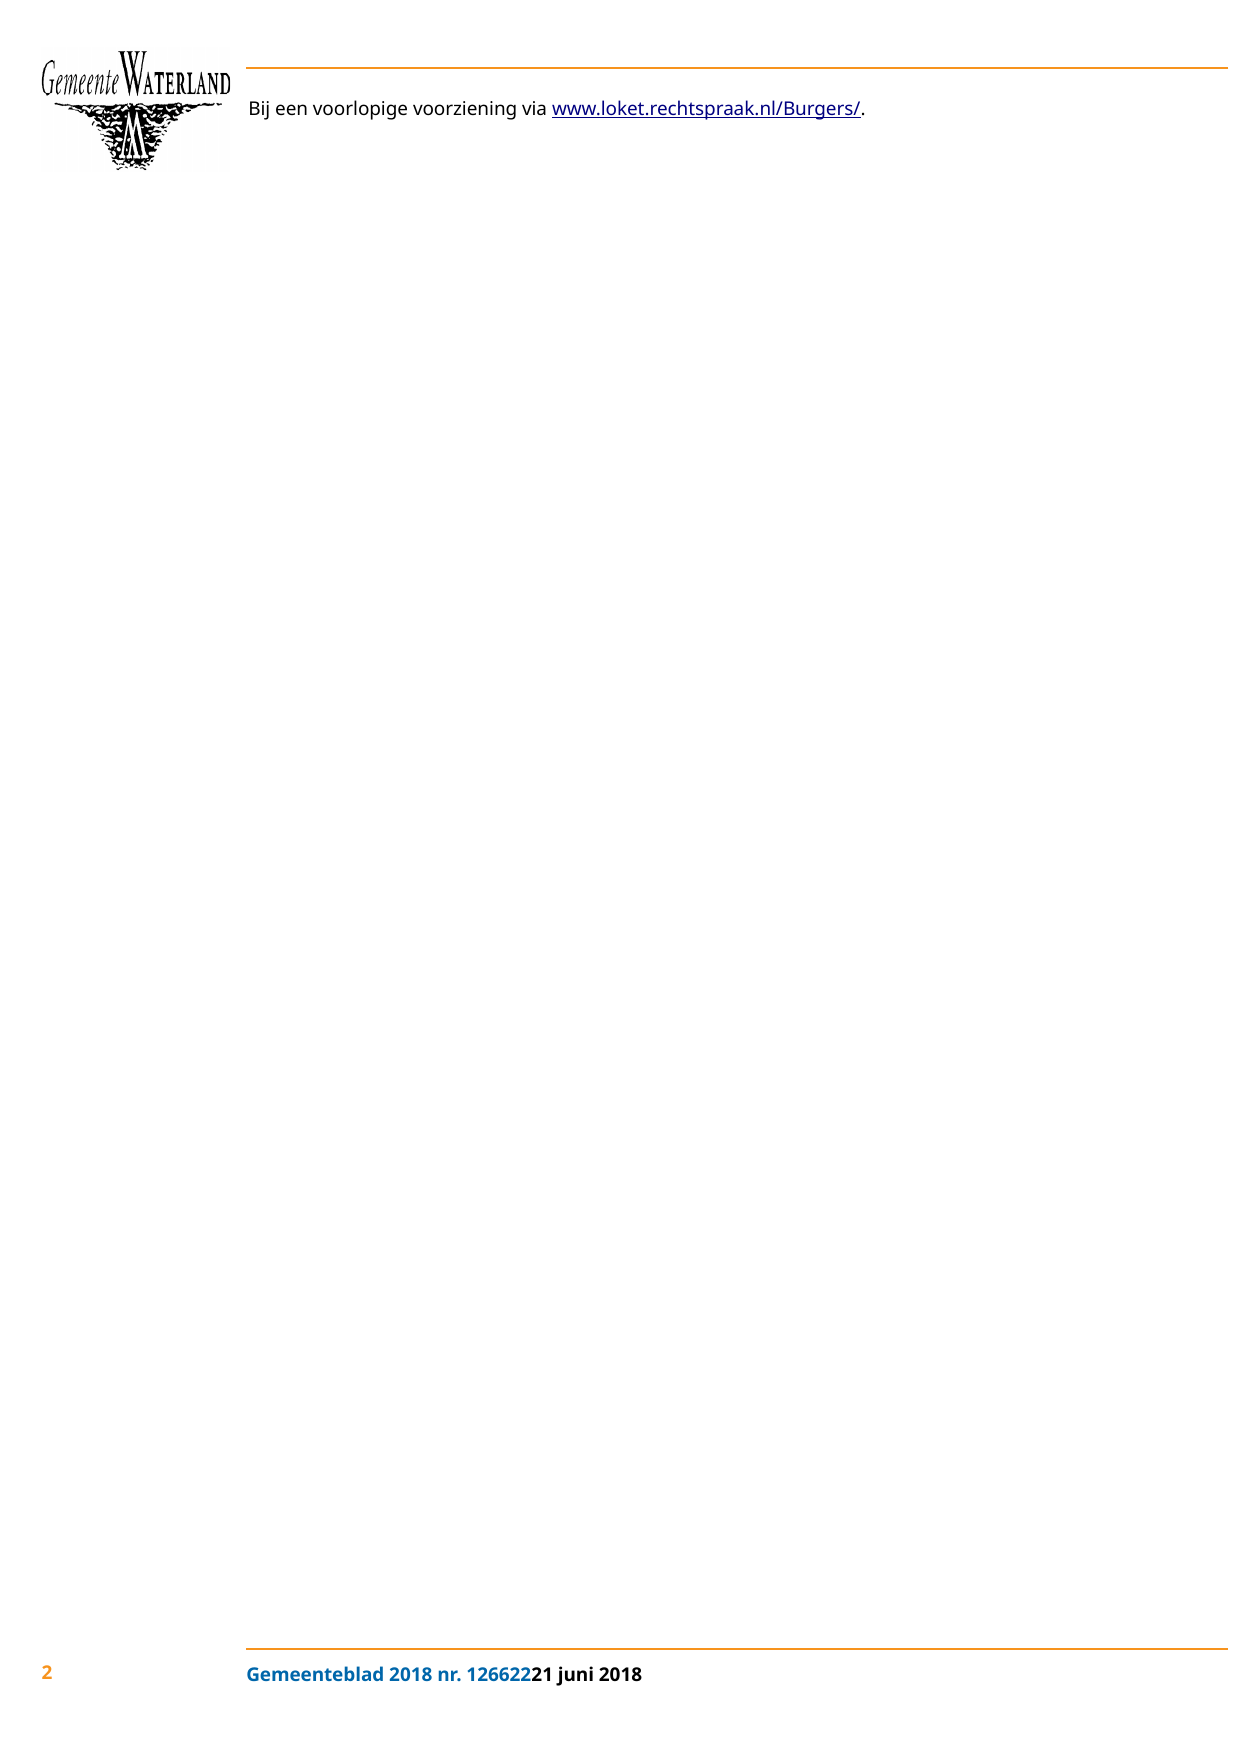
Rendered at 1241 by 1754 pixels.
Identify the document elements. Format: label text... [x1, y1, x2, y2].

text Bij een voorlopige voorziening via www.loket.rechtspraak.nl/Burgers/. [248, 95, 1152, 121]
picture [41, 47, 231, 172]
